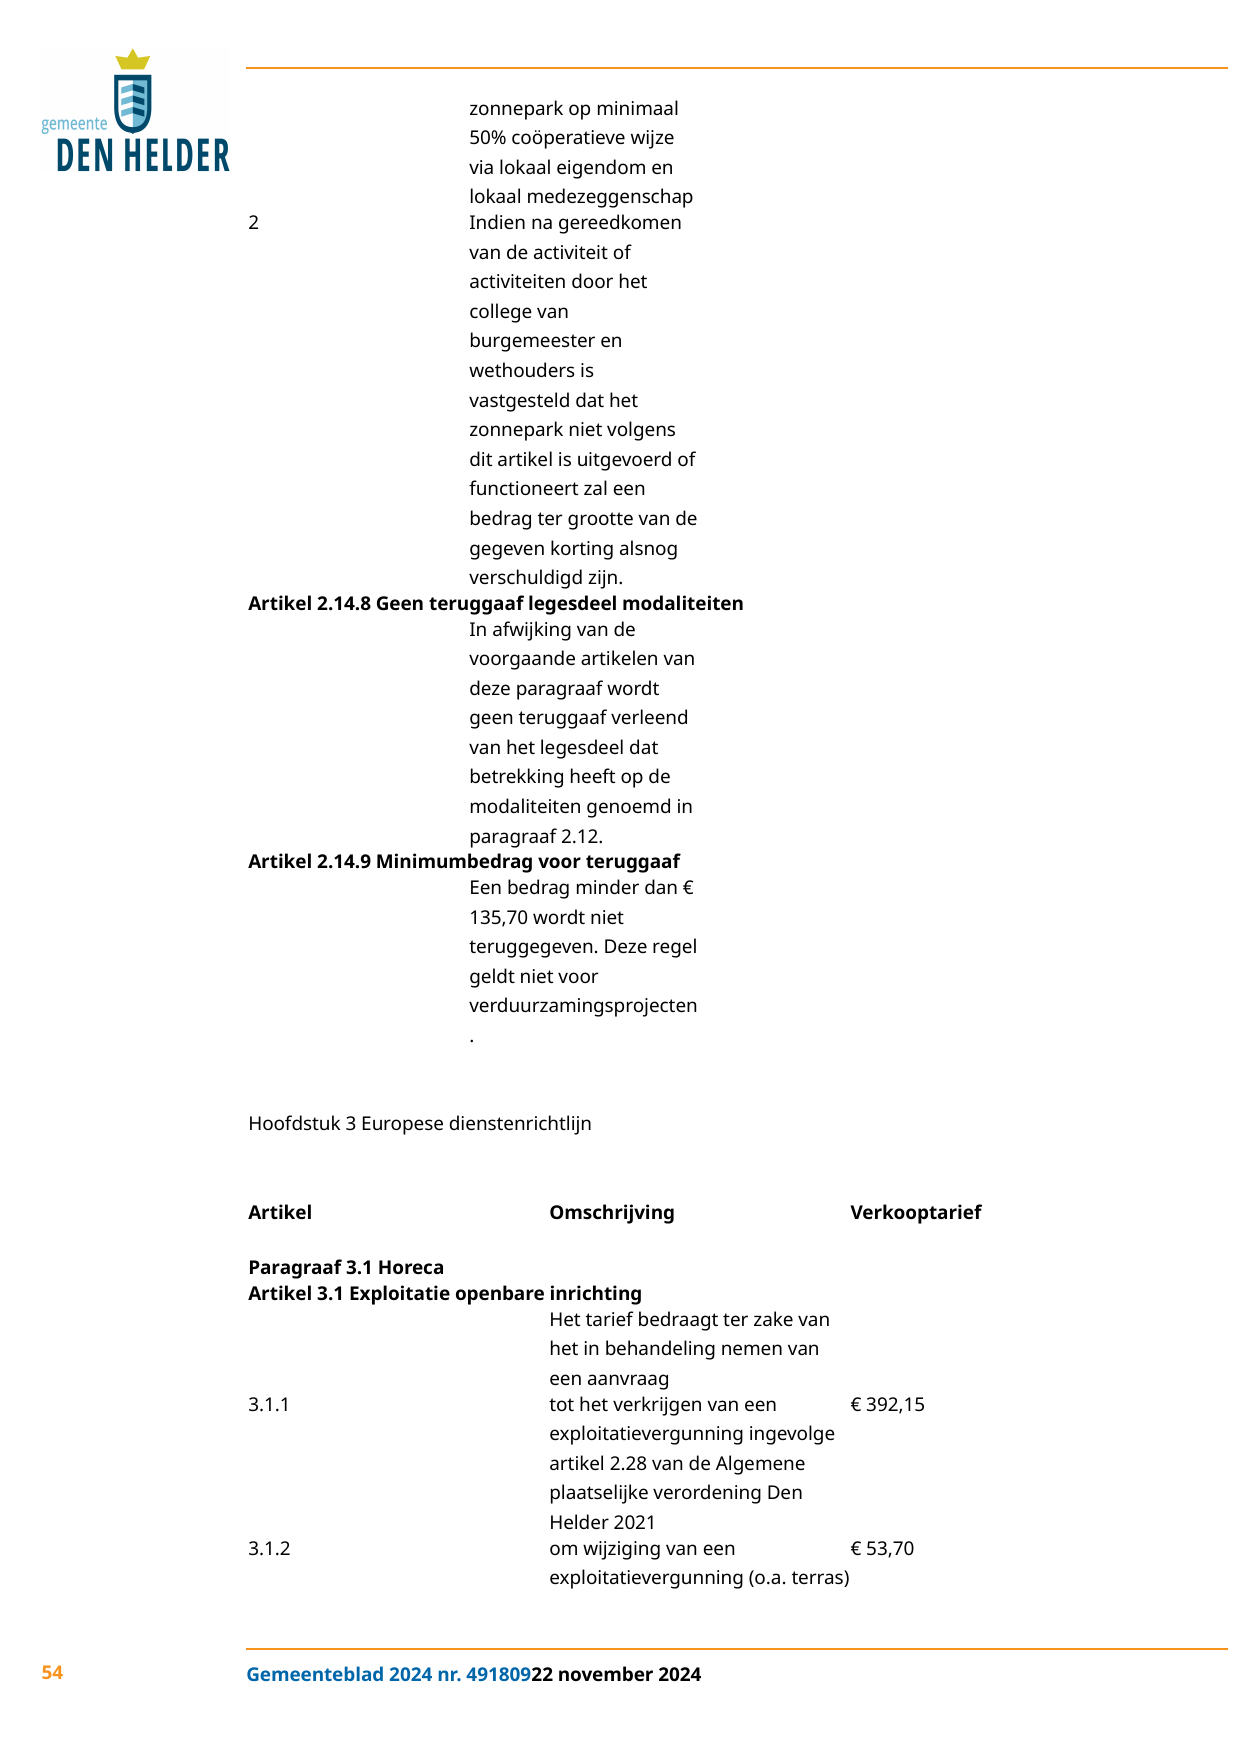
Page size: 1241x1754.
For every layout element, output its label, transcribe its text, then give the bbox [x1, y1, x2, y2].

table_cell Artikel 2.14.8 Geen teruggaaf legesdeel modaliteiten [248, 590, 1152, 616]
table_cell 3.1.1 [248, 1391, 549, 1535]
picture [220, 160, 224, 172]
table_cell [700, 209, 931, 590]
picture [63, 144, 68, 165]
table_cell [700, 616, 931, 848]
table_cell [248, 616, 469, 848]
picture [182, 144, 187, 165]
text Hoofdstuk 3 Europese dienstenrichtlijn [248, 1110, 1152, 1136]
table_cell [931, 95, 1152, 209]
table_header Verkooptarief [850, 1199, 1152, 1225]
table_cell [931, 616, 1152, 848]
table_cell [850, 1306, 1152, 1391]
table_cell [248, 95, 469, 209]
table_header Omschrijving [549, 1199, 850, 1225]
table_cell 3.1.2 [248, 1535, 549, 1590]
table_cell [700, 874, 931, 1048]
picture [41, 47, 231, 172]
table_cell Het tarief bedraagt ter zake van het in behandeling nemen van een aanvraag [549, 1306, 850, 1391]
table_cell [248, 874, 469, 1048]
table_cell [248, 1306, 549, 1391]
table_cell In afwijking van de voorgaande artikelen van deze paragraaf wordt geen teruggaaf verleend van het legesdeel dat betrekking heeft op de modaliteiten genoemd in paragraaf 2.12. [469, 616, 700, 848]
table_cell Artikel 2.14.9 Minimumbedrag voor teruggaaf [248, 849, 1152, 874]
table_cell om wijziging van een exploitatievergunning (o.a. terras) [549, 1535, 850, 1590]
table_cell Indien na gereedkomen van de activiteit of activiteiten door het college van burgemeester en wethouders is vastgesteld dat het zonnepark niet volgens dit artikel is uitgevoerd of functioneert zal een bedrag ter grootte van de gegeven korting alsnog verschuldigd zijn. [469, 209, 700, 590]
picture [100, 154, 106, 172]
picture [130, 157, 135, 172]
table_cell Paragraaf 3.1 Horeca [248, 1225, 1152, 1280]
table_cell € 392,15 [850, 1391, 1152, 1535]
table_cell [931, 874, 1152, 1048]
table_header Artikel [248, 1199, 549, 1225]
table_cell [700, 95, 931, 209]
table_cell 2 [248, 209, 469, 590]
table_cell [931, 209, 1152, 590]
table_cell zonnepark op minimaal 50% coöperatieve wijze via lokaal eigendom en lokaal medezeggenschap [469, 95, 700, 209]
table_cell Een bedrag minder dan € 135,70 wordt niet teruggegeven. Deze regel geldt niet voor verduurzamingsprojecten. [469, 874, 700, 1048]
table_cell Artikel 3.1 Exploitatie openbare inrichting [248, 1280, 1152, 1306]
table_cell € 53,70 [850, 1535, 1152, 1590]
table_cell tot het verkrijgen van een exploitatievergunning ingevolge artikel 2.28 van de Algemene plaatselijke verordening Den Helder 2021 [549, 1391, 850, 1535]
